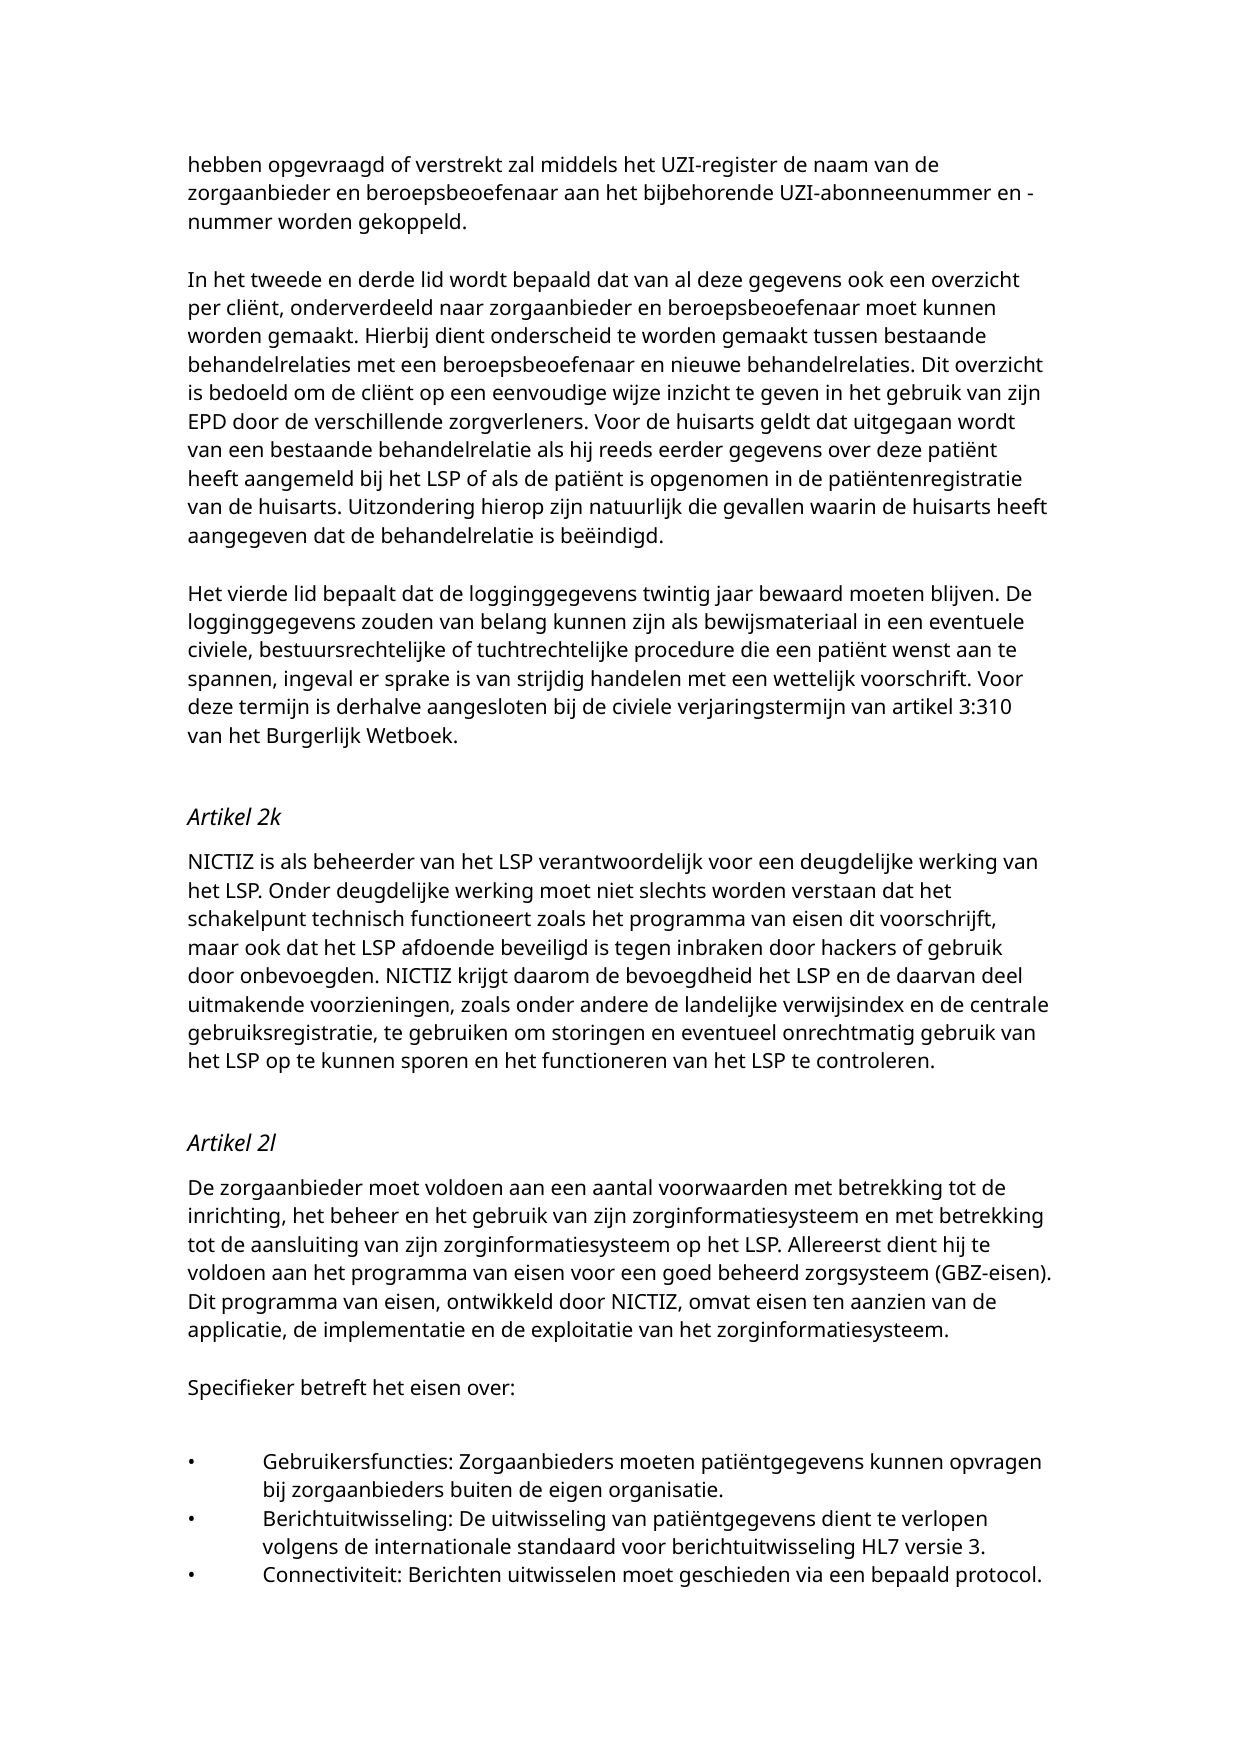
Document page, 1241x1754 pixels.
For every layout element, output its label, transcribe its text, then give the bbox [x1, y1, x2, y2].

text Specifieker betreft het eisen over: [187, 1373, 1053, 1402]
subtitle Artikel 2k [187, 801, 1053, 832]
text hebben opgevraagd of verstrekt zal middels het UZI-register de naam van de zorgaanbieder en beroepsbeoefenaar aan het bijbehorende UZI-abonneenummer en -nummer worden gekoppeld. [187, 150, 1053, 235]
list Gebruikersfuncties: Zorgaanbieders moeten patiëntgegevens kunnen opvragen bij zorgaanbieders buiten de eigen organisatie. [187, 1447, 1053, 1504]
text De zorgaanbieder moet voldoen aan een aantal voorwaarden met betrekking tot de inrichting, het beheer en het gebruik van zijn zorginformatiesysteem en met betrekking tot de aansluiting van zijn zorginformatiesysteem op het LSP. Allereerst dient hij te voldoen aan het programma van eisen voor een goed beheerd zorgsysteem (GBZ-eisen). Dit programma van eisen, ontwikkeld door NICTIZ, omvat eisen ten aanzien van de applicatie, de implementatie en de exploitatie van het zorginformatiesysteem. [187, 1173, 1053, 1344]
text Het vierde lid bepaalt dat de logginggegevens twintig jaar bewaard moeten blijven. De logginggegevens zouden van belang kunnen zijn als bewijsmateriaal in een eventuele civiele, bestuursrechtelijke of tuchtrechtelijke procedure die een patiënt wenst aan te spannen, ingeval er sprake is van strijdig handelen met een wettelijk voorschrift. Voor deze termijn is derhalve aangesloten bij de civiele verjaringstermijn van artikel 3:310 van het Burgerlijk Wetboek. [187, 579, 1053, 749]
list Connectiviteit: Berichten uitwisselen moet geschieden via een bepaald protocol. [187, 1561, 1053, 1589]
subtitle Artikel 2l [187, 1127, 1053, 1158]
text NICTIZ is als beheerder van het LSP verantwoordelijk voor een deugdelijke werking van het LSP. Onder deugdelijke werking moet niet slechts worden verstaan dat het schakelpunt technisch functioneert zoals het programma van eisen dit voorschrijft, maar ook dat het LSP afdoende beveiligd is tegen inbraken door hackers of gebruik door onbevoegden. NICTIZ krijgt daarom de bevoegdheid het LSP en de daarvan deel uitmakende voorzieningen, zoals onder andere de landelijke verwijsindex en de centrale gebruiksregistratie, te gebruiken om storingen en eventueel onrechtmatig gebruik van het LSP op te kunnen sporen en het functioneren van het LSP te controleren. [187, 847, 1053, 1075]
list Berichtuitwisseling: De uitwisseling van patiëntgegevens dient te verlopen volgens de internationale standaard voor berichtuitwisseling HL7 versie 3. [187, 1504, 1053, 1561]
text In het tweede en derde lid wordt bepaald dat van al deze gegevens ook een overzicht per cliënt, onderverdeeld naar zorgaanbieder en beroepsbeoefenaar moet kunnen worden gemaakt. Hierbij dient onderscheid te worden gemaakt tussen bestaande behandelrelaties met een beroepsbeoefenaar en nieuwe behandelrelaties. Dit overzicht is bedoeld om de cliënt op een eenvoudige wijze inzicht te geven in het gebruik van zijn EPD door de verschillende zorgverleners. Voor de huisarts geldt dat uitgegaan wordt van een bestaande behandelrelatie als hij reeds eerder gegevens over deze patiënt heeft aangemeld bij het LSP of als de patiënt is opgenomen in de patiëntenregistratie van de huisarts. Uitzondering hierop zijn natuurlijk die gevallen waarin de huisarts heeft aangegeven dat de behandelrelatie is beëindigd. [187, 265, 1053, 549]
